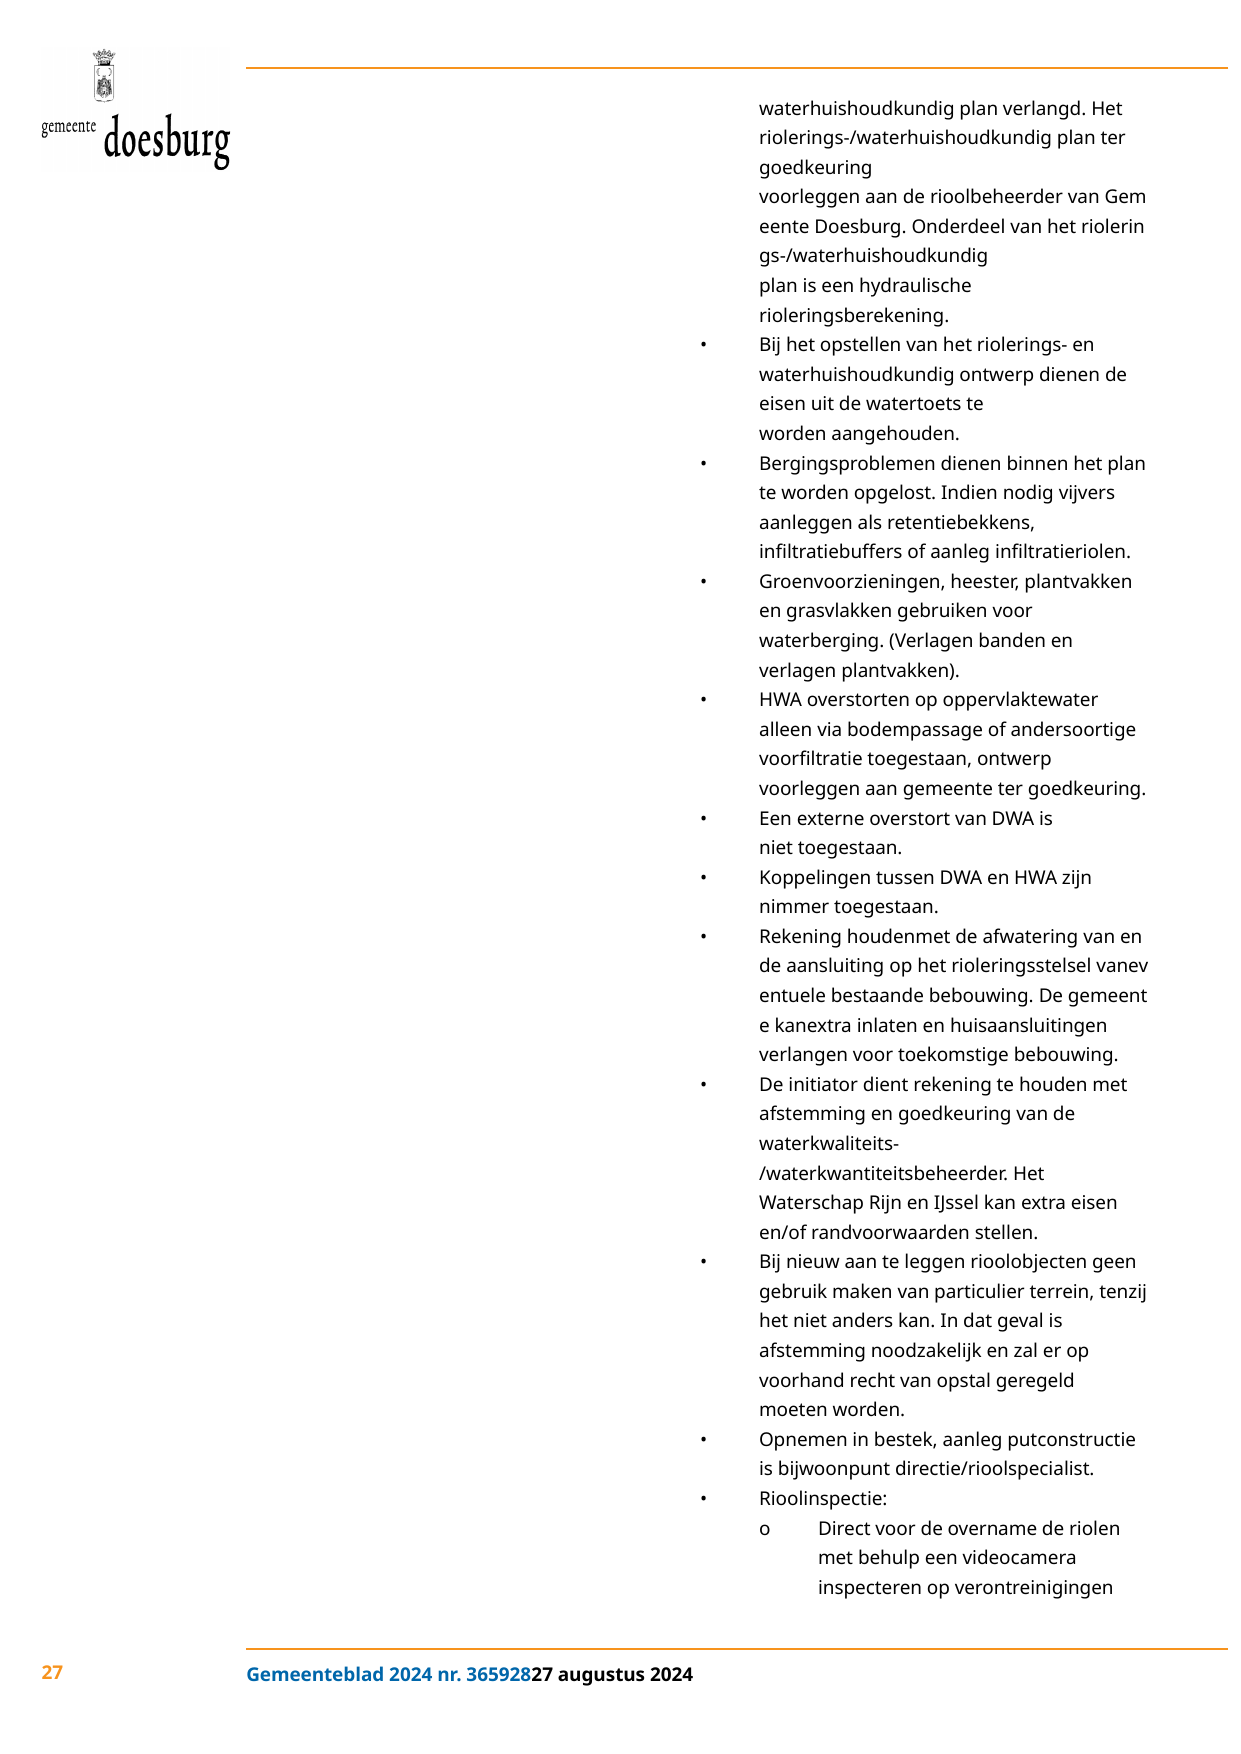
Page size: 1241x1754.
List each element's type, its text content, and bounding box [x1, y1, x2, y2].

table_cell waterhuishoudkundig plan verlangd. Het riolerings-/waterhuishoudkundig plan ter goedkeuring voorleggen aan de rioolbeheerder van Gemeente Doesburg. Onderdeel van het riolerings-/waterhuishoudkundig plan is een hydraulische rioleringsberekening. Bij het opstellen van het riolerings- en waterhuishoudkundig ontwerp dienen de eisen uit de watertoets te worden aangehouden. Bergingsproblemen dienen binnen het plan te worden opgelost. Indien nodig vijvers aanleggen als retentiebekkens, infiltratiebuffers of aanleg infiltratieriolen. Groenvoorzieningen, heester, plantvakken en grasvlakken gebruiken voor waterberging. (Verlagen banden en verlagen plantvakken). HWA overstorten op oppervlaktewater alleen via bodempassage of andersoortige voorfiltratie toegestaan, ontwerp voorleggen aan gemeente ter goedkeuring. Een externe overstort van DWA is niet toegestaan. Koppelingen tussen DWA en HWA zijn nimmer toegestaan. Rekening houdenmet de afwatering van en de aansluiting op het rioleringsstelsel vaneventuele bestaande bebouwing. De gemeente kanextra inlaten en huisaansluitingen verlangen voor toekomstige bebouwing. De initiator dient rekening te houden met afstemming en goedkeuring van de waterkwaliteits- /waterkwantiteitsbeheerder. Het Waterschap Rijn en IJssel kan extra eisen en/of randvoorwaarden stellen. Bij nieuw aan te leggen rioolobjecten geen gebruik maken van particulier terrein, tenzij het niet anders kan. In dat geval is afstemming noodzakelijk en zal er op voorhand recht van opstal geregeld moeten worden. Opnemen in bestek, aanleg putconstructie is bijwoonpunt directie/rioolspecialist. Rioolinspectie: Direct voor de overname de riolen met behulp een videocamera inspecteren op verontreinigingen [700, 95, 1152, 1600]
table_cell [248, 95, 700, 1600]
picture [41, 47, 231, 172]
